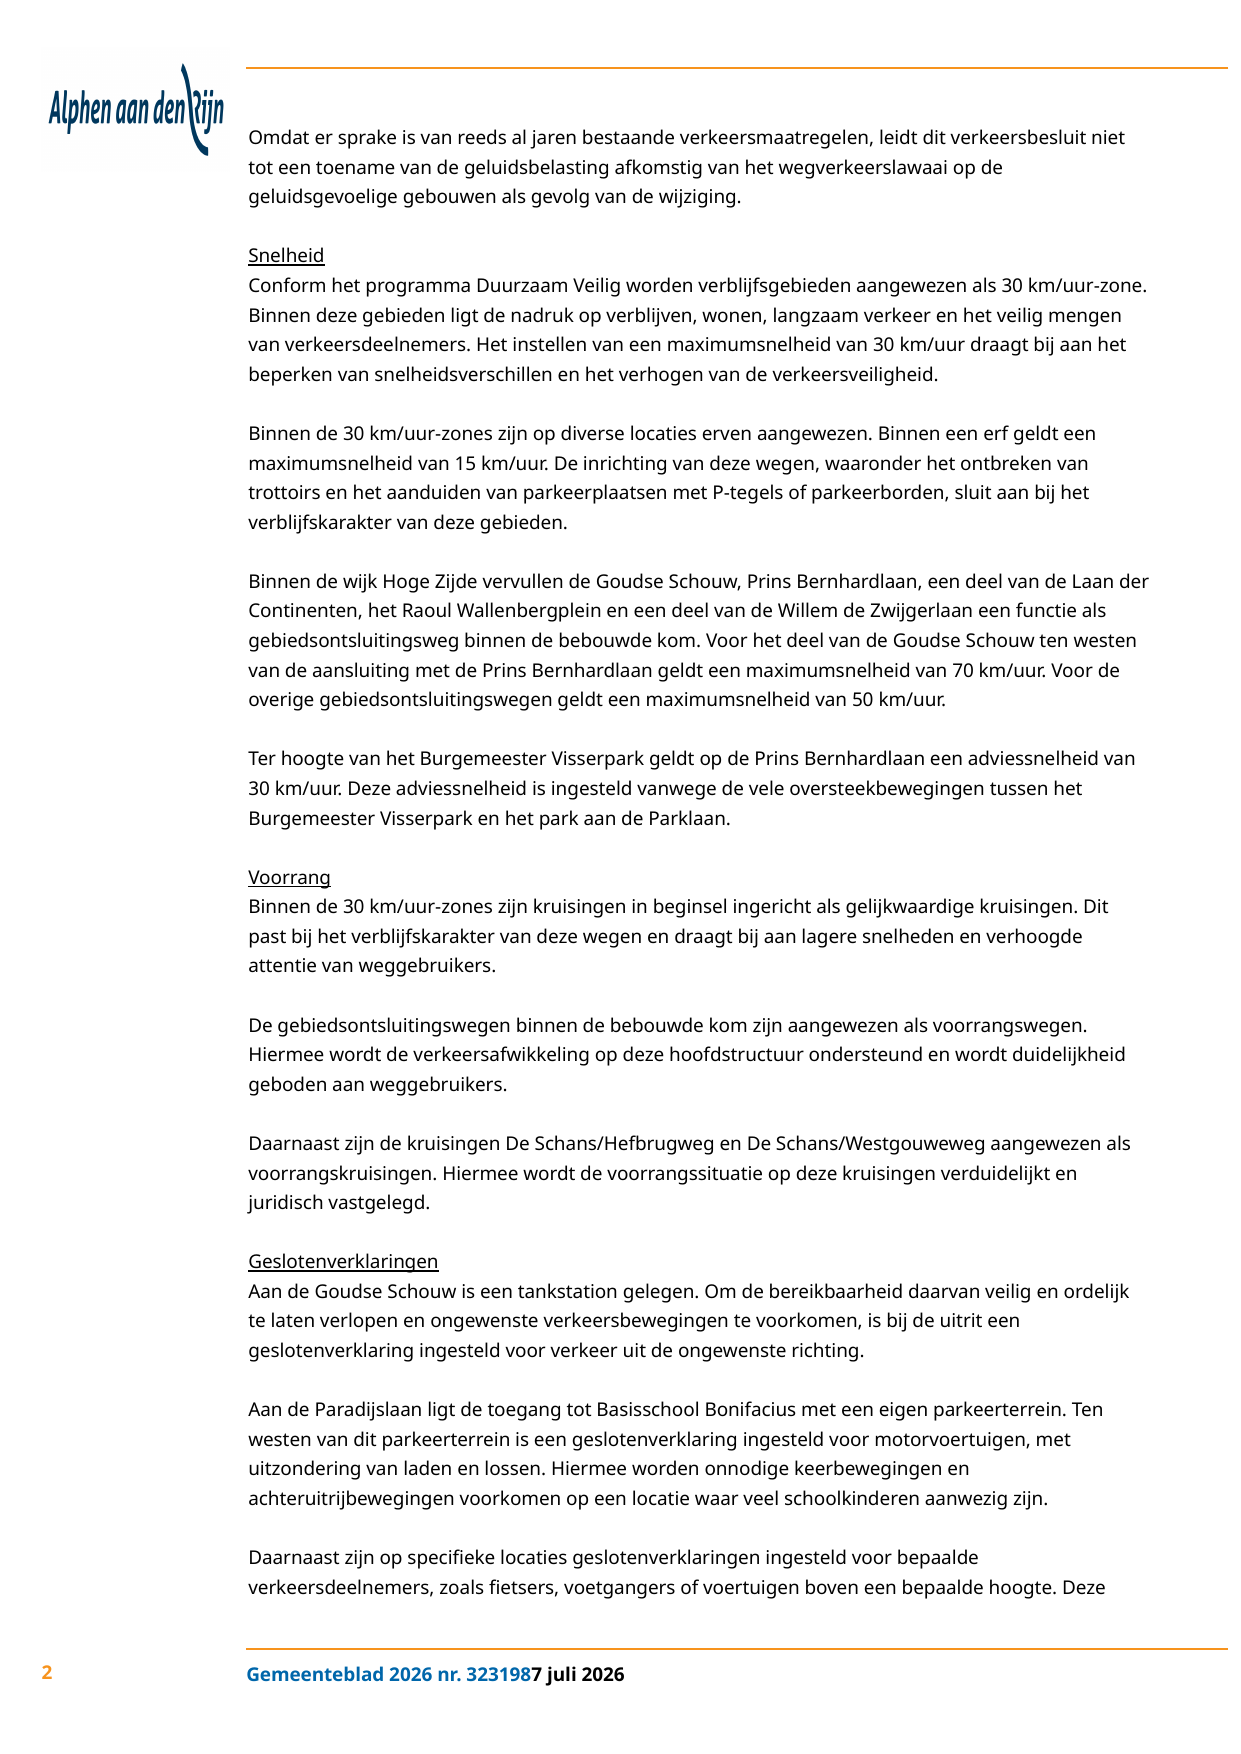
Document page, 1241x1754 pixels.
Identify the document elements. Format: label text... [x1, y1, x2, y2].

text Binnen de 30 km/uur-zones zijn op diverse locaties erven aangewezen. Binnen een erf geldt een maximumsnelheid van 15 km/uur. De inrichting van deze wegen, waaronder het ontbreken van trottoirs en het aanduiden van parkeerplaatsen met P-tegels of parkeerborden, sluit aan bij het verblijfskarakter van deze gebieden. [248, 420, 1152, 535]
text Voorrang [248, 864, 1152, 890]
text Aan de Goudse Schouw is een tankstation gelegen. Om de bereikbaarheid daarvan veilig en ordelijk te laten verlopen en ongewenste verkeersbewegingen te voorkomen, is bij de uitrit een geslotenverklaring ingesteld voor verkeer uit de ongewenste richting. [248, 1278, 1152, 1363]
text Binnen de wijk Hoge Zijde vervullen de Goudse Schouw, Prins Bernhardlaan, een deel van de Laan der Continenten, het Raoul Wallenbergplein en een deel van de Willem de Zwijgerlaan een functie als gebiedsontsluitingsweg binnen de bebouwde kom. Voor het deel van de Goudse Schouw ten westen van de aansluiting met de Prins Bernhardlaan geldt een maximumsnelheid van 70 km/uur. Voor de overige gebiedsontsluitingswegen geldt een maximumsnelheid van 50 km/uur. [248, 568, 1152, 712]
text Daarnaast zijn op specifieke locaties geslotenverklaringen ingesteld voor bepaalde verkeersdeelnemers, zoals fietsers, voetgangers of voertuigen boven een bepaalde hoogte. Deze [248, 1544, 1152, 1600]
text De gebiedsontsluitingswegen binnen de bebouwde kom zijn aangewezen als voorrangswegen. Hiermee wordt de verkeersafwikkeling op deze hoofdstructuur ondersteund en wordt duidelijkheid geboden aan weggebruikers. [248, 1012, 1152, 1097]
text Geslotenverklaringen [248, 1248, 1152, 1274]
text Binnen de 30 km/uur-zones zijn kruisingen in beginsel ingericht als gelijkwaardige kruisingen. Dit past bij het verblijfskarakter van deze wegen en draagt bij aan lagere snelheden en verhoogde attentie van weggebruikers. [248, 893, 1152, 978]
text Omdat er sprake is van reeds al jaren bestaande verkeersmaatregelen, leidt dit verkeersbesluit niet tot een toename van de geluidsbelasting afkomstig van het wegverkeerslawaai op de geluidsgevoelige gebouwen als gevolg van de wijziging. [248, 124, 1152, 209]
picture [41, 47, 231, 172]
text Conform het programma Duurzaam Veilig worden verblijfsgebieden aangewezen als 30 km/uur-zone. Binnen deze gebieden ligt de nadruk op verblijven, wonen, langzaam verkeer en het veilig mengen van verkeersdeelnemers. Het instellen van een maximumsnelheid van 30 km/uur draagt bij aan het beperken van snelheidsverschillen en het verhogen van de verkeersveiligheid. [248, 272, 1152, 387]
text Ter hoogte van het Burgemeester Visserpark geldt op de Prins Bernhardlaan een adviessnelheid van 30 km/uur. Deze adviessnelheid is ingesteld vanwege de vele oversteekbewegingen tussen het Burgemeester Visserpark en het park aan de Parklaan. [248, 746, 1152, 831]
text Aan de Paradijslaan ligt de toegang tot Basisschool Bonifacius met een eigen parkeerterrein. Ten westen van dit parkeerterrein is een geslotenverklaring ingesteld voor motorvoertuigen, met uitzondering van laden en lossen. Hiermee worden onnodige keerbewegingen en achteruitrijbewegingen voorkomen op een locatie waar veel schoolkinderen aanwezig zijn. [248, 1396, 1152, 1511]
text Daarnaast zijn de kruisingen De Schans/Hefbrugweg en De Schans/Westgouweweg aangewezen als voorrangskruisingen. Hiermee wordt de voorrangssituatie op deze kruisingen verduidelijkt en juridisch vastgelegd. [248, 1130, 1152, 1215]
text Snelheid [248, 243, 1152, 268]
